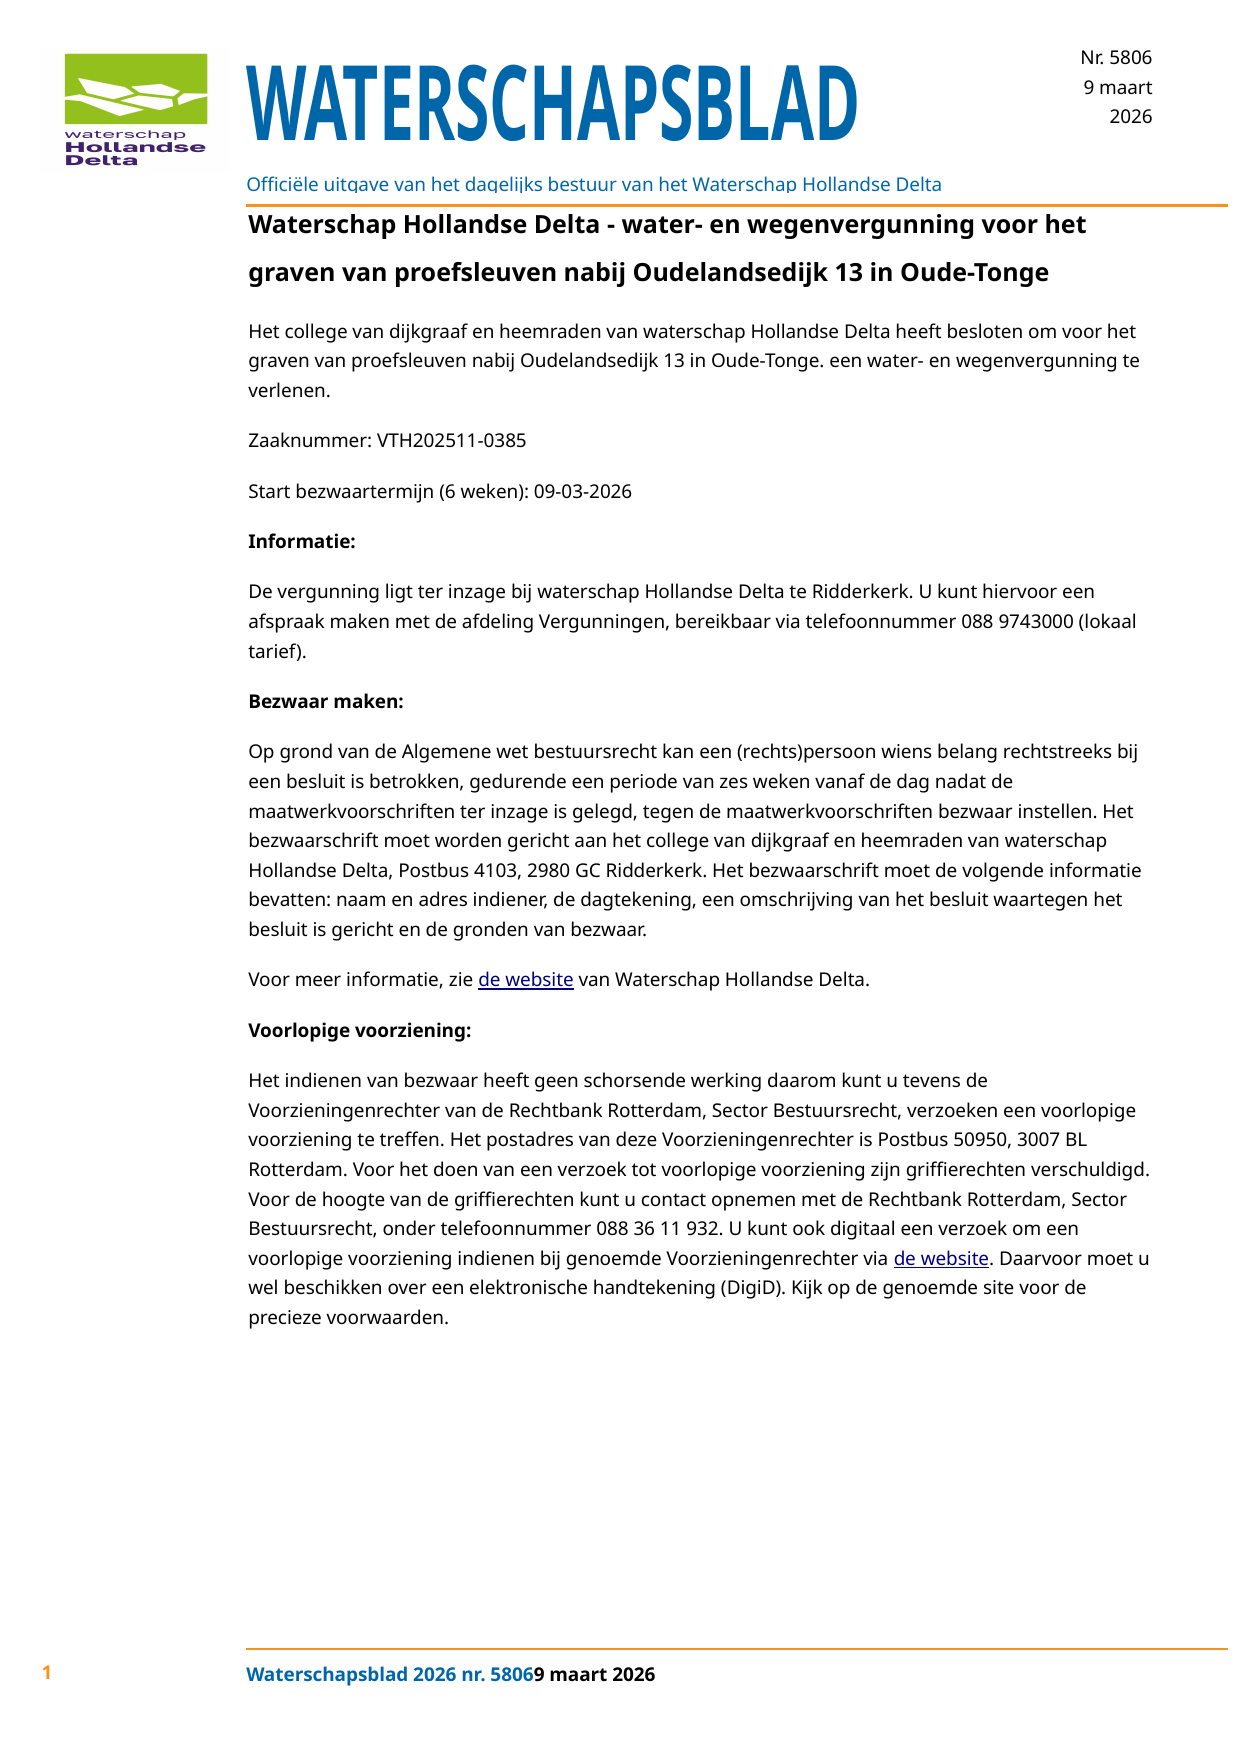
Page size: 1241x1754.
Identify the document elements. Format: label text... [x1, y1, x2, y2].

text Bezwaar maken: [248, 688, 1152, 714]
text Start bezwaartermijn (6 weken): 09-03-2026 [248, 478, 1152, 504]
text Voor meer informatie, zie de website van Waterschap Hollandse Delta. [248, 967, 1152, 992]
text Zaaknummer: VTH202511-0385 [248, 427, 1152, 453]
picture [41, 47, 231, 172]
text Het indienen van bezwaar heeft geen schorsende werking daarom kunt u tevens de Voorzieningenrechter van de Rechtbank Rotterdam, Sector Bestuursrecht, verzoeken een voorlopige voorziening te treffen. Het postadres van deze Voorzieningenrechter is Postbus 50950, 3007 BL Rotterdam. Voor het doen van een verzoek tot voorlopige voorziening zijn griffierechten verschuldigd. Voor de hoogte van de griffierechten kunt u contact opnemen met de Rechtbank Rotterdam, Sector Bestuursrecht, onder telefoonnummer 088 36 11 932. U kunt ook digitaal een verzoek om een voorlopige voorziening indienen bij genoemde Voorzieningenrechter via de website. Daarvoor moet u wel beschikken over een elektronische handtekening (DigiD). Kijk op de genoemde site voor de precieze voorwaarden. [248, 1067, 1152, 1330]
text Informatie: [248, 528, 1152, 554]
text Voorlopige voorziening: [248, 1017, 1152, 1043]
text Het college van dijkgraaf en heemraden van waterschap Hollandse Delta heeft besloten om voor het graven van proefsleuven nabij Oudelandsedijk 13 in Oude-Tonge. een water- en wegenvergunning te verlenen. [248, 318, 1152, 403]
text Op grond van de Algemene wet bestuursrecht kan een (rechts)persoon wiens belang rechtstreeks bij een besluit is betrokken, gedurende een periode van zes weken vanaf de dag nadat de maatwerkvoorschriften ter inzage is gelegd, tegen de maatwerkvoorschriften bezwaar instellen. Het bezwaarschrift moet worden gericht aan het college van dijkgraaf en heemraden van waterschap Hollandse Delta, Postbus 4103, 2980 GC Ridderkerk. Het bezwaarschrift moet de volgende informatie bevatten: naam en adres indiener, de dagtekening, een omschrijving van het besluit waartegen het besluit is gericht en de gronden van bezwaar. [248, 739, 1152, 942]
text De vergunning ligt ter inzage bij waterschap Hollandse Delta te Ridderkerk. U kunt hiervoor een afspraak maken met de afdeling Vergunningen, bereikbaar via telefoonnummer 088 9743000 (lokaal tarief). [248, 579, 1152, 664]
text Waterschap Hollandse Delta - water- en wegenvergunning voor het graven van proefsleuven nabij Oudelandsedijk 13 in Oude-Tonge [248, 207, 1152, 288]
